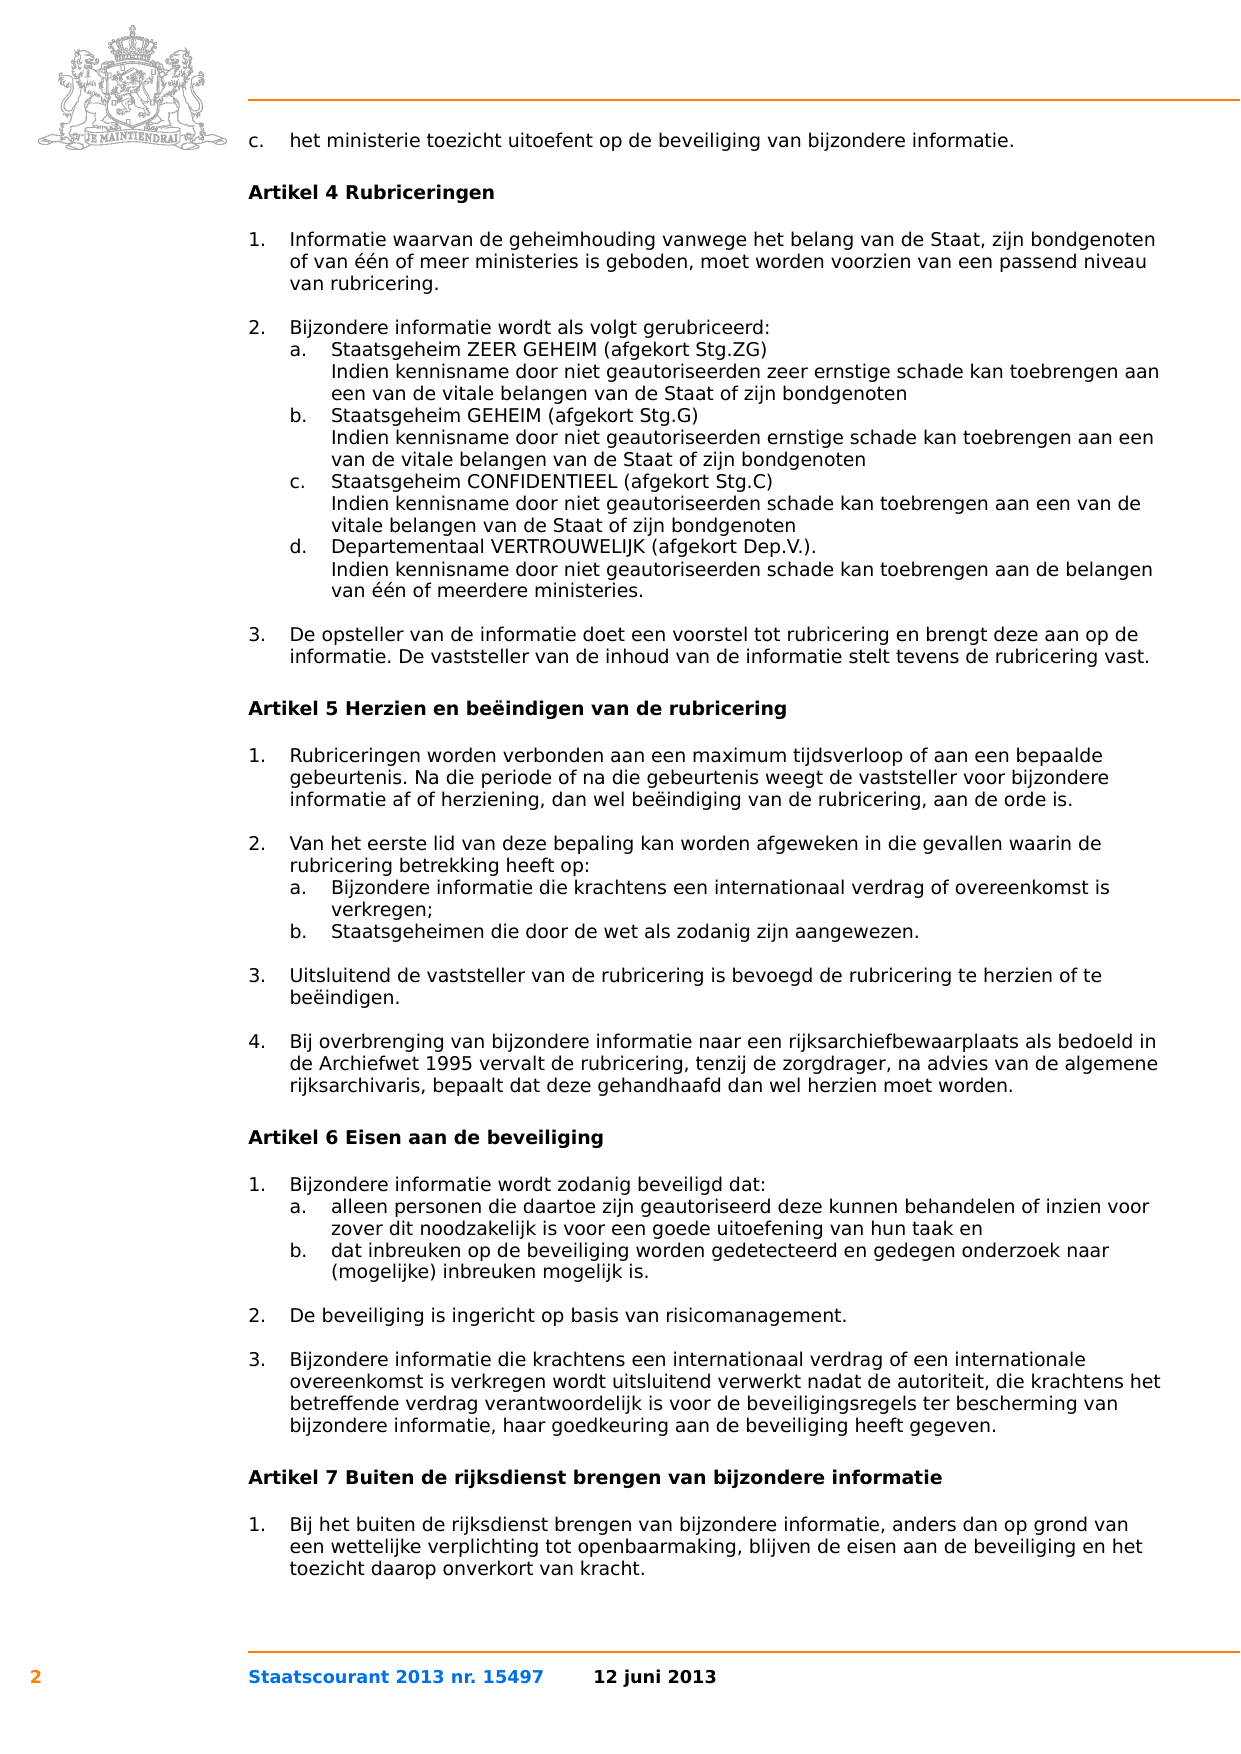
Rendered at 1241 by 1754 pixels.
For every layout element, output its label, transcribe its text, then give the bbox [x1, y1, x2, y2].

text 2. Bijzondere informatie wordt als volgt gerubriceerd: [248, 317, 1163, 339]
text 1. Bij het buiten de rijksdienst brengen van bijzondere informatie, anders dan op grond van een wettelijke verplichting tot openbaarmaking, blijven de eisen aan de beveiliging en het toezicht daarop onverkort van kracht. [248, 1514, 1163, 1580]
text Indien kennisname door niet geautoriseerden ernstige schade kan toebrengen aan een van de vitale belangen van de Staat of zijn bondgenoten [331, 427, 1163, 471]
text c. Staatsgeheim CONFIDENTIEEL (afgekort Stg.C) [289, 471, 1163, 492]
text Indien kennisname door niet geautoriseerden schade kan toebrengen aan een van de vitale belangen van de Staat of zijn bondgenoten [331, 492, 1163, 536]
text 4. Bij overbrenging van bijzondere informatie naar een rijksarchiefbewaarplaats als bedoeld in de Archiefwet 1995 vervalt de rubricering, tenzij de zorgdrager, na advies van de algemene rijksarchivaris, bepaalt dat deze gehandhaafd dan wel herzien moet worden. [248, 1031, 1163, 1097]
text Indien kennisname door niet geautoriseerden schade kan toebrengen aan de belangen van één of meerdere ministeries. [331, 558, 1163, 602]
text 3. Uitsluitend de vaststeller van de rubricering is bevoegd de rubricering te herzien of te beëindigen. [248, 965, 1163, 1009]
text a. Staatsgeheim ZEER GEHEIM (afgekort Stg.ZG) [289, 339, 1163, 361]
text a. Bijzondere informatie die krachtens een internationaal verdrag of overeenkomst is verkregen; [289, 877, 1163, 921]
text b. Staatsgeheimen die door de wet als zodanig zijn aangewezen. [289, 921, 1163, 943]
text 1. Rubriceringen worden verbonden aan een maximum tijdsverloop of aan een bepaalde gebeurtenis. Na die periode of na die gebeurtenis weegt de vaststeller voor bijzondere informatie af of herziening, dan wel beëindiging van de rubricering, aan de orde is. [248, 745, 1163, 811]
text Indien kennisname door niet geautoriseerden zeer ernstige schade kan toebrengen aan een van de vitale belangen van de Staat of zijn bondgenoten [331, 361, 1163, 404]
text b. dat inbreuken op de beveiliging worden gedetecteerd en gedegen onderzoek naar (mogelijke) inbreuken mogelijk is. [289, 1239, 1163, 1283]
text 3. Bijzondere informatie die krachtens een internationaal verdrag of een internationale overeenkomst is verkregen wordt uitsluitend verwerkt nadat de autoriteit, die krachtens het betreffende verdrag verantwoordelijk is voor de beveiligingsregels ter bescherming van bijzondere informatie, haar goedkeuring aan de beveiliging heeft gegeven. [248, 1349, 1163, 1437]
text c. het ministerie toezicht uitoefent op de beveiliging van bijzondere informatie. [248, 130, 1163, 152]
text 1. Bijzondere informatie wordt zodanig beveiligd dat: [248, 1173, 1163, 1196]
subtitle Artikel 7 Buiten de rijksdienst brengen van bijzondere informatie [248, 1467, 1163, 1489]
picture [38, 25, 227, 150]
text b. Staatsgeheim GEHEIM (afgekort Stg.G) [289, 404, 1163, 427]
text d. Departementaal VERTROUWELIJK (afgekort Dep.V.). [289, 536, 1163, 558]
text 2. Van het eerste lid van deze bepaling kan worden afgeweken in die gevallen waarin de rubricering betrekking heeft op: [248, 833, 1163, 877]
text 3. De opsteller van de informatie doet een voorstel tot rubricering en brengt deze aan op de informatie. De vaststeller van de inhoud van de informatie stelt tevens de rubricering vast. [248, 624, 1163, 668]
subtitle Artikel 6 Eisen aan de beveiliging [248, 1127, 1163, 1148]
text 1. Informatie waarvan de geheimhouding vanwege het belang van de Staat, zijn bondgenoten of van één of meer ministeries is geboden, moet worden voorzien van een passend niveau van rubricering. [248, 229, 1163, 295]
subtitle Artikel 5 Herzien en beëindigen van de rubricering [248, 698, 1163, 720]
subtitle Artikel 4 Rubriceringen [248, 182, 1163, 204]
text 2. De beveiliging is ingericht op basis van risicomanagement. [248, 1305, 1163, 1327]
text a. alleen personen die daartoe zijn geautoriseerd deze kunnen behandelen of inzien voor zover dit noodzakelijk is voor een goede uitoefening van hun taak en [289, 1196, 1163, 1239]
